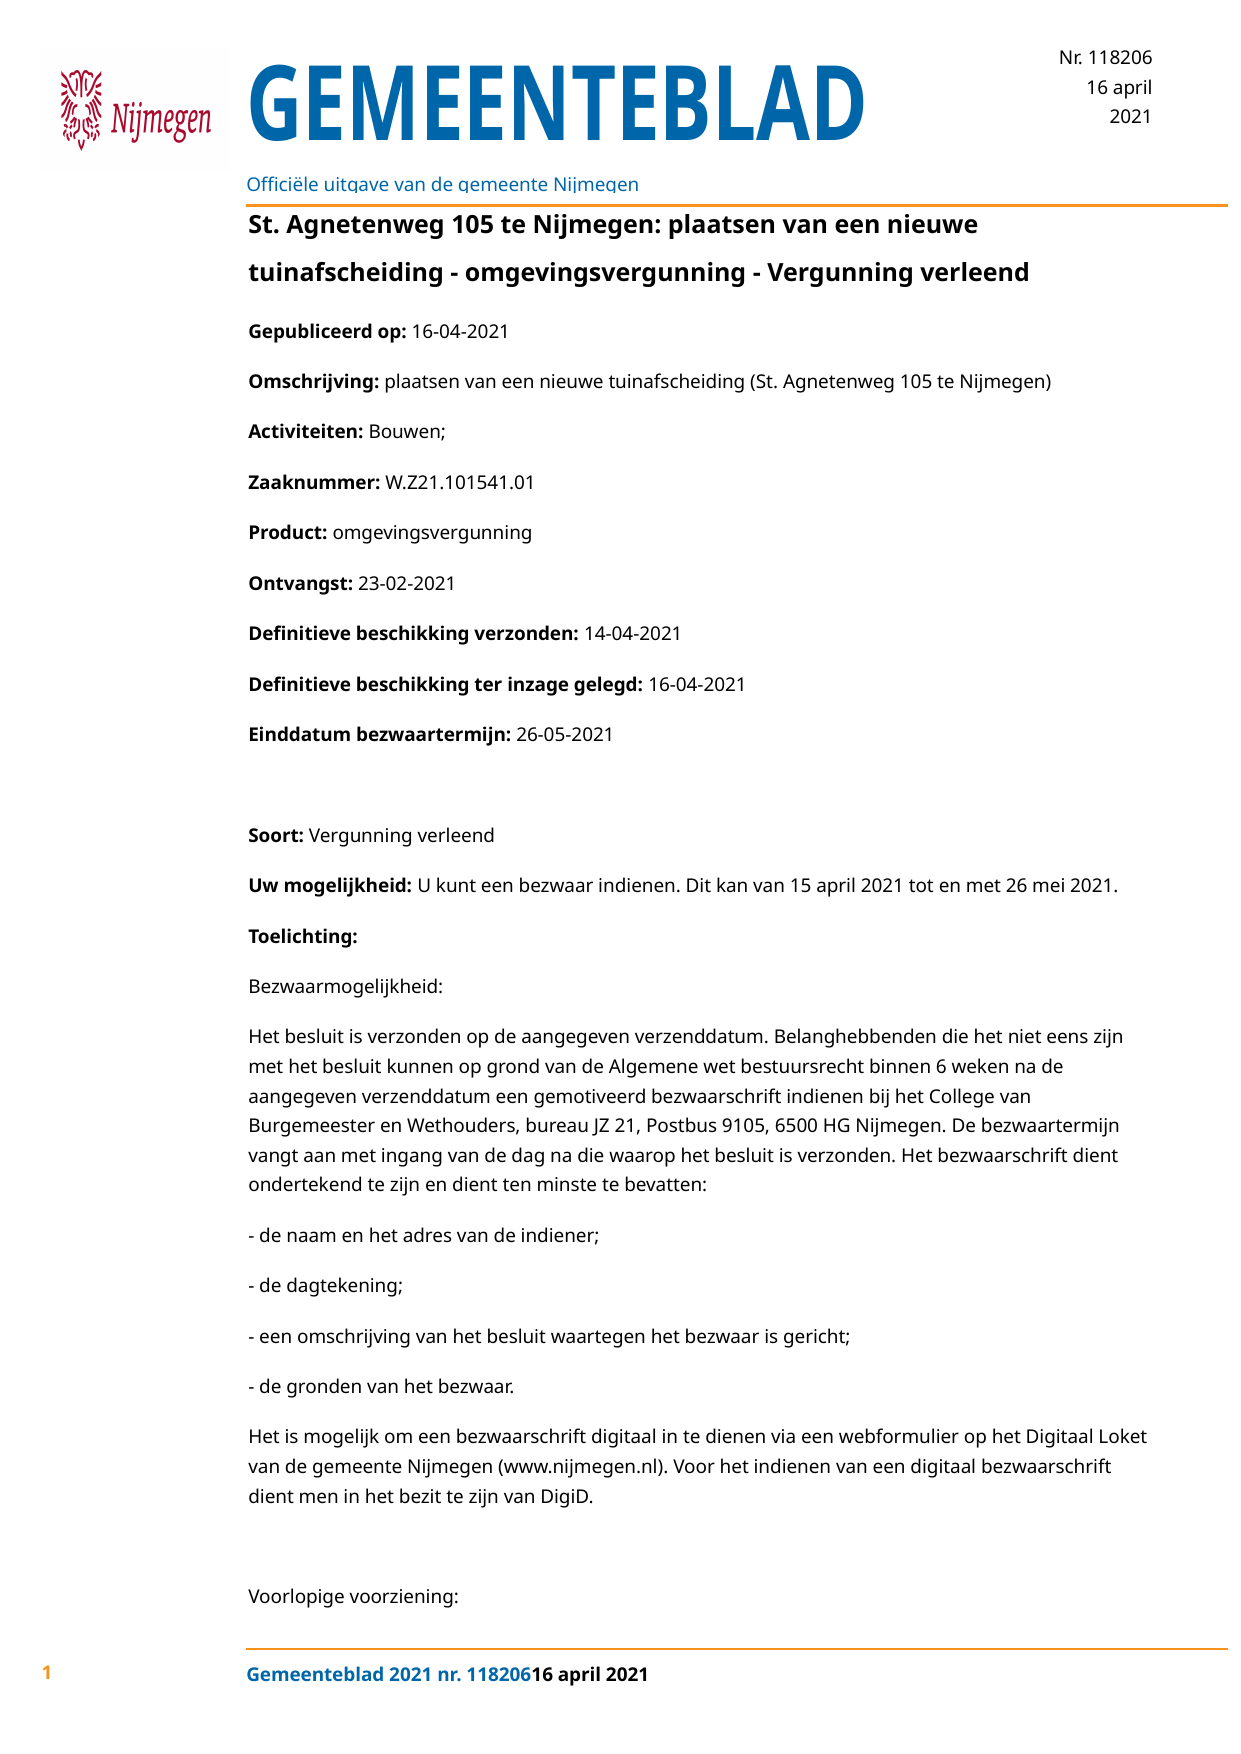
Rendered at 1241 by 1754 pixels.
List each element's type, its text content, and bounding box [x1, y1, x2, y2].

text Bezwaarmogelijkheid: [248, 973, 1152, 999]
text Gepubliceerd op: 16-04-2021 [248, 318, 1152, 344]
text Zaaknummer: W.Z21.101541.01 [248, 469, 1152, 495]
text Omschrijving: plaatsen van een nieuwe tuinafscheiding (St. Agnetenweg 105 te Nijmegen) [248, 368, 1152, 394]
text Het besluit is verzonden op de aangegeven verzenddatum. Belanghebbenden die het niet eens zijn met het besluit kunnen op grond van de Algemene wet bestuursrecht binnen 6 weken na de aangegeven verzenddatum een gemotiveerd bezwaarschrift indienen bij het College van Burgemeester en Wethouders, bureau JZ 21, Postbus 9105, 6500 HG Nijmegen. De bezwaartermijn vangt aan met ingang van de dag na die waarop het besluit is verzonden. Het bezwaarschrift dient ondertekend te zijn en dient ten minste te bevatten: [248, 1024, 1152, 1197]
text Soort: Vergunning verleend [248, 822, 1152, 848]
text Voorlopige voorziening: [248, 1584, 1152, 1609]
text Activiteiten: Bouwen; [248, 419, 1152, 444]
text Definitieve beschikking ter inzage gelegd: 16-04-2021 [248, 671, 1152, 697]
text Product: omgevingsvergunning [248, 519, 1152, 545]
text Het is mogelijk om een bezwaarschrift digitaal in te dienen via een webformulier op het Digitaal Loket van de gemeente Nijmegen (www.nijmegen.nl). Voor het indienen van een digitaal bezwaarschrift dient men in het bezit te zijn van DigiD. [248, 1424, 1152, 1509]
text Toelichting: [248, 923, 1152, 949]
text Einddatum bezwaartermijn: 26-05-2021 [248, 721, 1152, 747]
text Ontvangst: 23-02-2021 [248, 570, 1152, 596]
text St. Agnetenweg 105 te Nijmegen: plaatsen van een nieuwe tuinafscheiding - omgevingsvergunning - Vergunning verleend [248, 207, 1152, 288]
text - de gronden van het bezwaar. [248, 1373, 1152, 1399]
text - de dagtekening; [248, 1272, 1152, 1298]
text - een omschrijving van het besluit waartegen het bezwaar is gericht; [248, 1323, 1152, 1349]
text Definitieve beschikking verzonden: 14-04-2021 [248, 620, 1152, 646]
text - de naam en het adres van de indiener; [248, 1222, 1152, 1248]
text Uw mogelijkheid: U kunt een bezwaar indienen. Dit kan van 15 april 2021 tot en met 26 mei 2021. [248, 872, 1152, 898]
picture [41, 47, 231, 172]
